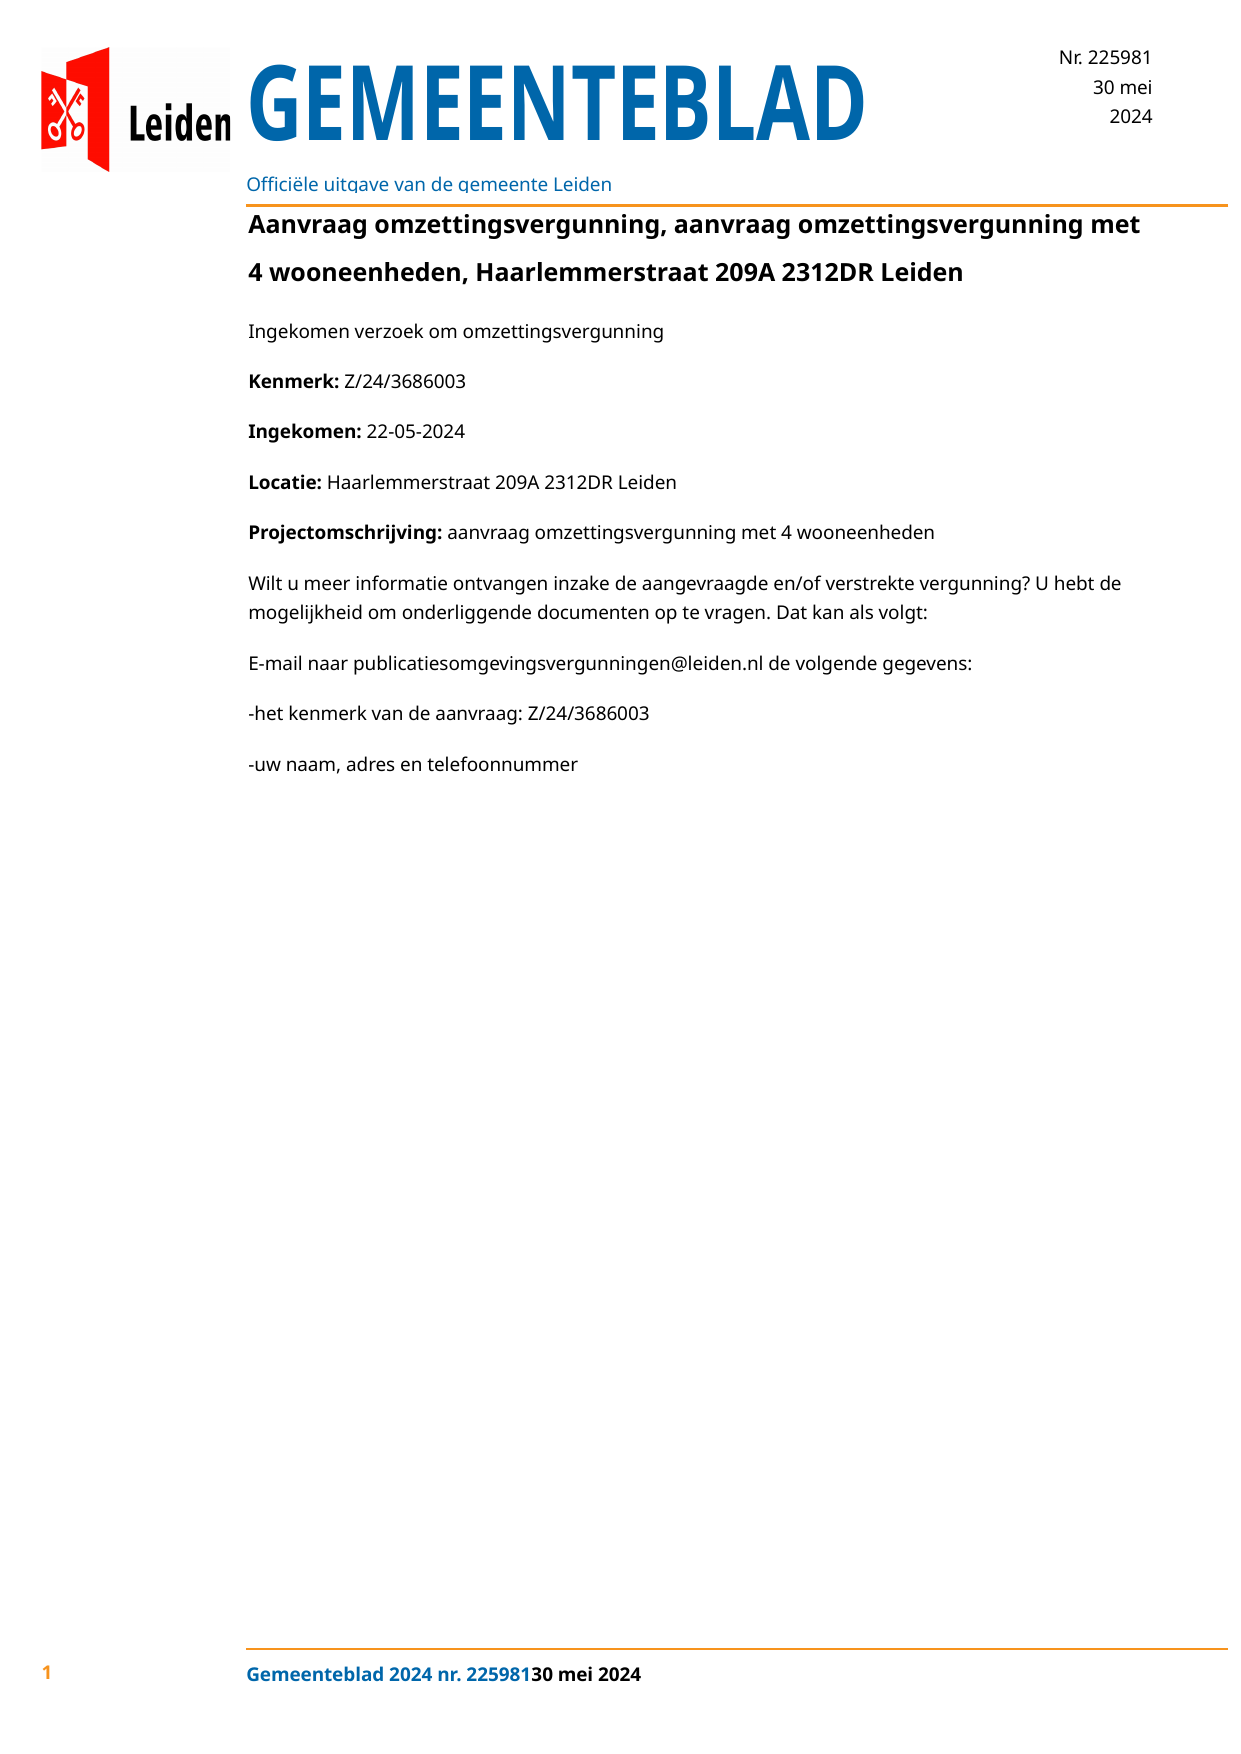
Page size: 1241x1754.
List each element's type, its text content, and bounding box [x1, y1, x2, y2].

text Aanvraag omzettingsvergunning, aanvraag omzettingsvergunning met 4 wooneenheden, Haarlemmerstraat 209A 2312DR Leiden [248, 207, 1152, 288]
text E-mail naar publicatiesomgevingsvergunningen@leiden.nl de volgende gegevens: [248, 650, 1152, 676]
text Projectomschrijving: aanvraag omzettingsvergunning met 4 wooneenheden [248, 519, 1152, 545]
text -het kenmerk van de aanvraag: Z/24/3686003 [248, 700, 1152, 726]
text Ingekomen: 22-05-2024 [248, 419, 1152, 444]
text Locatie: Haarlemmerstraat 209A 2312DR Leiden [248, 469, 1152, 495]
text Ingekomen verzoek om omzettingsvergunning [248, 318, 1152, 344]
picture [41, 47, 231, 172]
text Wilt u meer informatie ontvangen inzake de aangevraagde en/of verstrekte vergunning? U hebt de mogelijkheid om onderliggende documenten op te vragen. Dat kan als volgt: [248, 570, 1152, 625]
text -uw naam, adres en telefoonnummer [248, 751, 1152, 777]
text Kenmerk: Z/24/3686003 [248, 368, 1152, 394]
